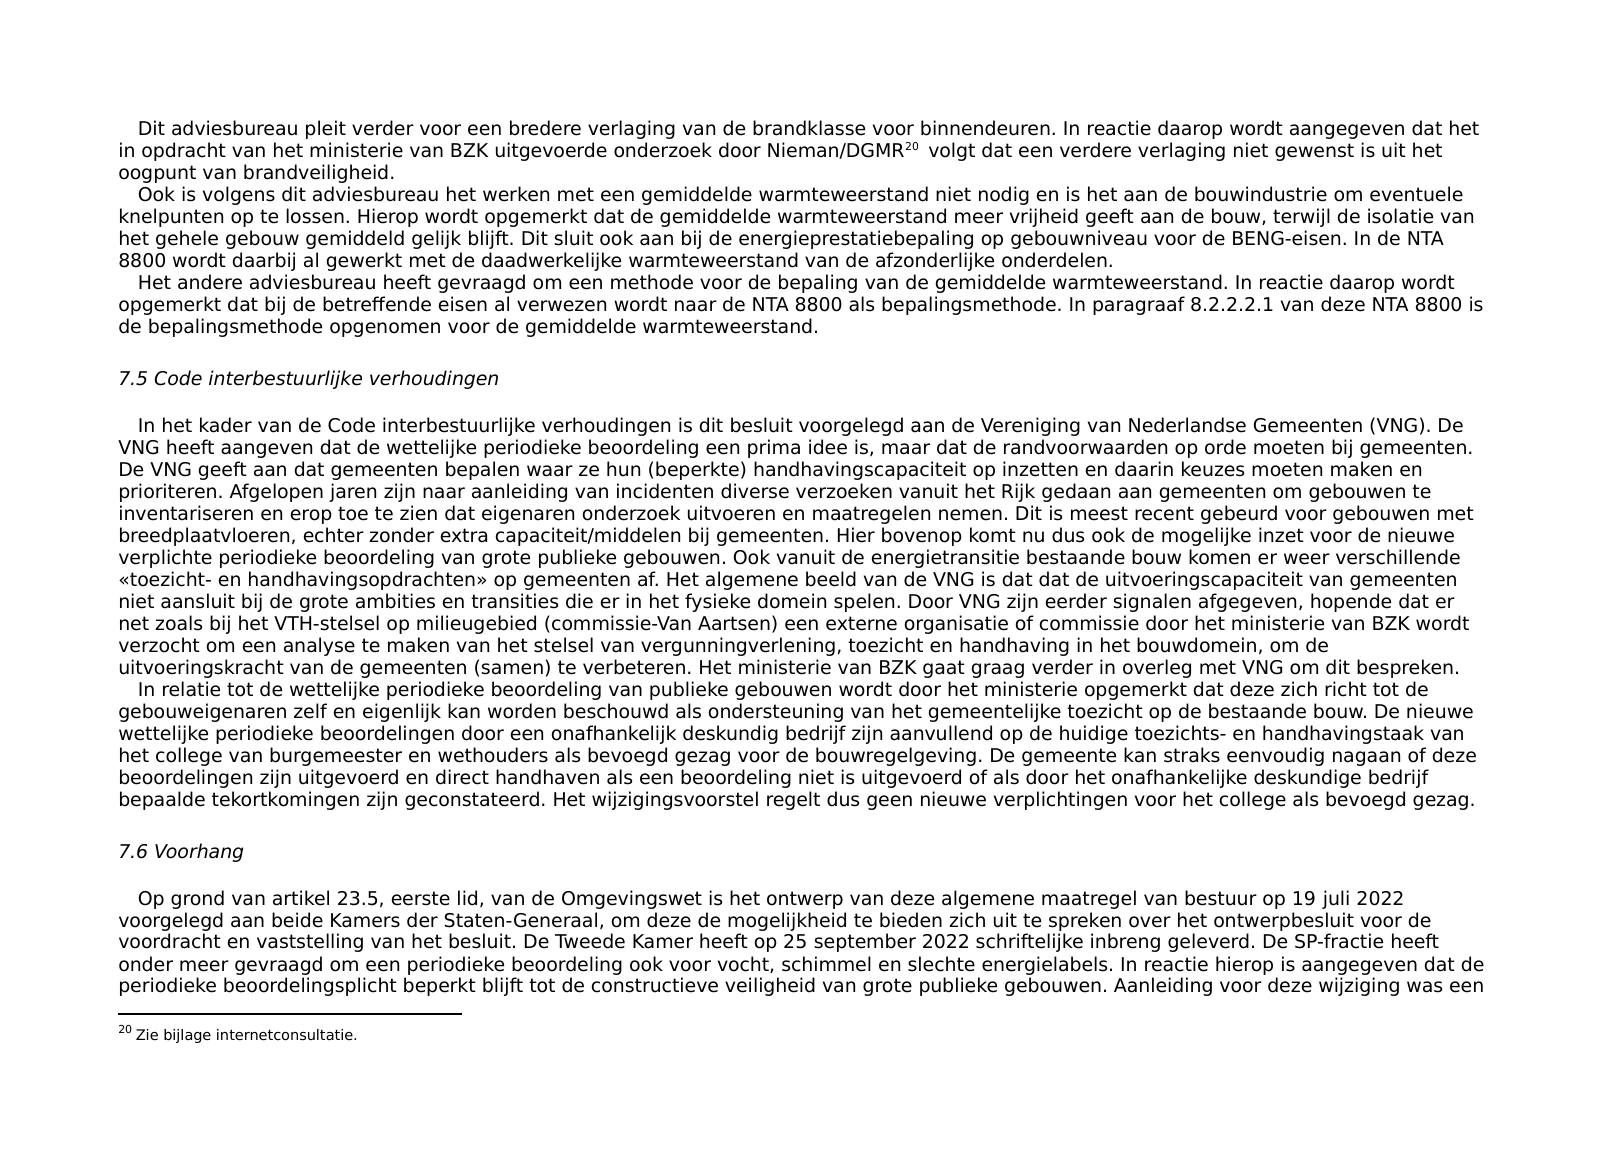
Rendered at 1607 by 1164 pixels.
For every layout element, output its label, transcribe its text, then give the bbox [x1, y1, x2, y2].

text Dit adviesbureau pleit verder voor een bredere verlaging van de brandklasse voor binnendeuren. In reactie daarop wordt aangegeven dat het in opdracht van het ministerie van BZK uitgevoerde onderzoek door Nieman/DGMR volgt dat een verdere verlaging niet gewenst is uit het oogpunt van brandveiligheid. [118, 118, 1488, 184]
text In het kader van de Code interbestuurlijke verhoudingen is dit besluit voorgelegd aan de Vereniging van Nederlandse Gemeenten (VNG). De VNG heeft aangeven dat de wettelijke periodieke beoordeling een prima idee is, maar dat de randvoorwaarden op orde moeten bij gemeenten. De VNG geeft aan dat gemeenten bepalen waar ze hun (beperkte) handhavingscapaciteit op inzetten en daarin keuzes moeten maken en prioriteren. Afgelopen jaren zijn naar aanleiding van incidenten diverse verzoeken vanuit het Rijk gedaan aan gemeenten om gebouwen te inventariseren en erop toe te zien dat eigenaren onderzoek uitvoeren en maatregelen nemen. Dit is meest recent gebeurd voor gebouwen met breedplaatvloeren, echter zonder extra capaciteit/middelen bij gemeenten. Hier bovenop komt nu dus ook de mogelijke inzet voor de nieuwe verplichte periodieke beoordeling van grote publieke gebouwen. Ook vanuit de energietransitie bestaande bouw komen er weer verschillende «toezicht- en handhavingsopdrachten» op gemeenten af. Het algemene beeld van de VNG is dat dat de uitvoeringscapaciteit van gemeenten niet aansluit bij de grote ambities en transities die er in het fysieke domein spelen. Door VNG zijn eerder signalen afgegeven, hopende dat er net zoals bij het VTH-stelsel op milieugebied (commissie-Van Aartsen) een externe organisatie of commissie door het ministerie van BZK wordt verzocht om een analyse te maken van het stelsel van vergunningverlening, toezicht en handhaving in het bouwdomein, om de uitvoeringskracht van de gemeenten (samen) te verbeteren. Het ministerie van BZK gaat graag verder in overleg met VNG om dit bespreken. [118, 415, 1488, 679]
subtitle 7.6 Voorhang [118, 841, 1488, 862]
text Ook is volgens dit adviesbureau het werken met een gemiddelde warmteweerstand niet nodig en is het aan de bouwindustrie om eventuele knelpunten op te lossen. Hierop wordt opgemerkt dat de gemiddelde warmteweerstand meer vrijheid geeft aan de bouw, terwijl de isolatie van het gehele gebouw gemiddeld gelijk blijft. Dit sluit ook aan bij de energieprestatiebepaling op gebouwniveau voor de BENG-eisen. In de NTA 8800 wordt daarbij al gewerkt met de daadwerkelijke warmteweerstand van de afzonderlijke onderdelen. [118, 184, 1488, 272]
text Op grond van artikel 23.5, eerste lid, van de Omgevingswet is het ontwerp van deze algemene maatregel van bestuur op 19 juli 2022 voorgelegd aan beide Kamers der Staten-Generaal, om deze de mogelijkheid te bieden zich uit te spreken over het ontwerpbesluit voor de voordracht en vaststelling van het besluit. De Tweede Kamer heeft op 25 september 2022 schriftelijke inbreng geleverd. De SP-fractie heeft onder meer gevraagd om een periodieke beoordeling ook voor vocht, schimmel en slechte energielabels. In reactie hierop is aangegeven dat de periodieke beoordelingsplicht beperkt blijft tot de constructieve veiligheid van grote publieke gebouwen. Aanleiding voor deze wijziging was een [118, 887, 1488, 997]
subtitle 7.5 Code interbestuurlijke verhoudingen [118, 368, 1488, 390]
text Het andere adviesbureau heeft gevraagd om een methode voor de bepaling van de gemiddelde warmteweerstand. In reactie daarop wordt opgemerkt dat bij de betreffende eisen al verwezen wordt naar de NTA 8800 als bepalingsmethode. In paragraaf 8.2.2.2.1 van deze NTA 8800 is de bepalingsmethode opgenomen voor de gemiddelde warmteweerstand. [118, 272, 1488, 338]
text Zie bijlage internetconsultatie. [118, 1023, 1488, 1045]
text In relatie tot de wettelijke periodieke beoordeling van publieke gebouwen wordt door het ministerie opgemerkt dat deze zich richt tot de gebouweigenaren zelf en eigenlijk kan worden beschouwd als ondersteuning van het gemeentelijke toezicht op de bestaande bouw. De nieuwe wettelijke periodieke beoordelingen door een onafhankelijk deskundig bedrijf zijn aanvullend op de huidige toezichts- en handhavingstaak van het college van burgemeester en wethouders als bevoegd gezag voor de bouwregelgeving. De gemeente kan straks eenvoudig nagaan of deze beoordelingen zijn uitgevoerd en direct handhaven als een beoordeling niet is uitgevoerd of als door het onafhankelijke deskundige bedrijf bepaalde tekortkomingen zijn geconstateerd. Het wijzigingsvoorstel regelt dus geen nieuwe verplichtingen voor het college als bevoegd gezag. [118, 679, 1488, 811]
